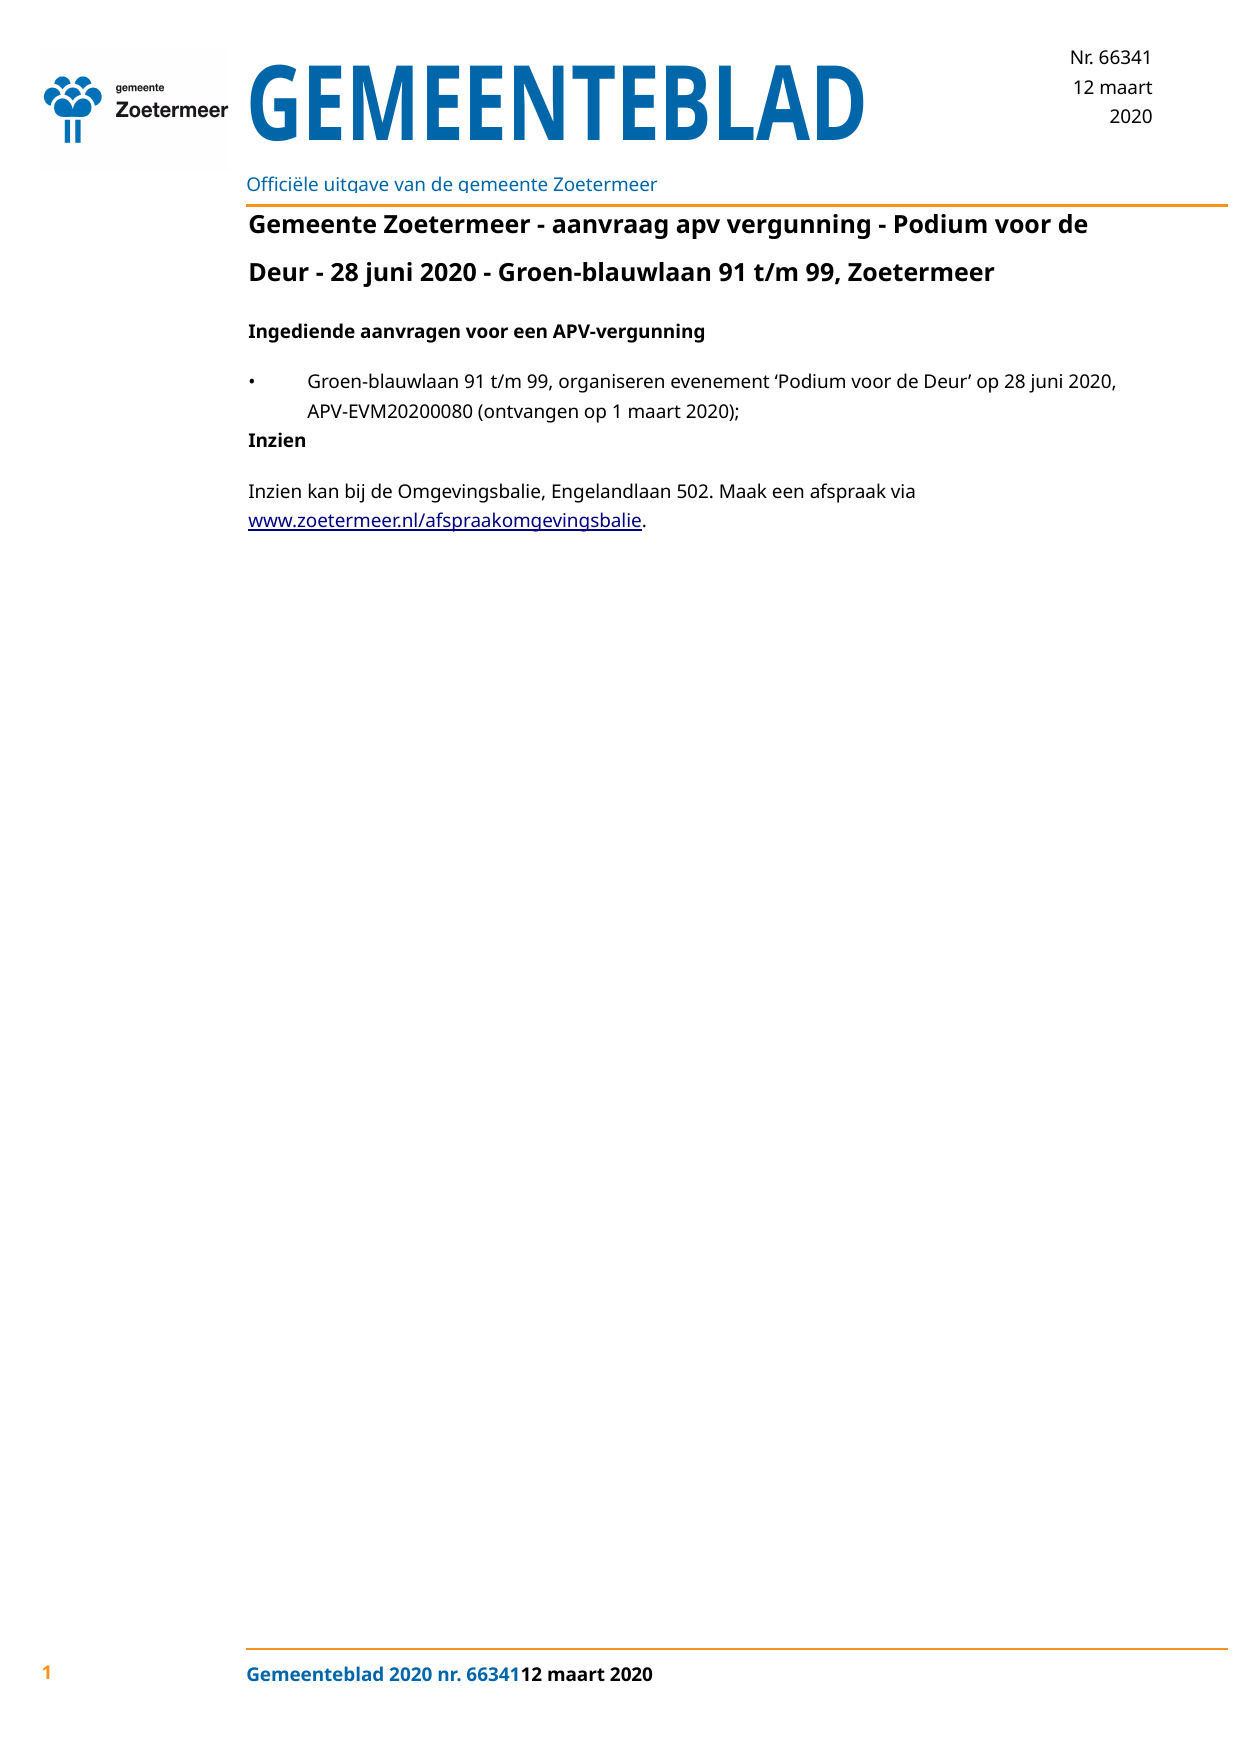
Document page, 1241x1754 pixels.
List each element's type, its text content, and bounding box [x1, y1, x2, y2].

text Ingediende aanvragen voor een APV-vergunning [248, 318, 1152, 344]
text Inzien kan bij de Omgevingsbalie, Engelandlaan 502. Maak een afspraak via www.zoetermeer.nl/afspraakomgevingsbalie. [248, 478, 1152, 533]
picture [41, 47, 231, 172]
list Groen-blauwlaan 91 t/m 99, organiseren evenement ‘Podium voor de Deur’ op 28 juni 2020, APV-EVM20200080 (ontvangen op 1 maart 2020); [248, 368, 1152, 424]
text Inzien [248, 427, 1152, 453]
text Gemeente Zoetermeer - aanvraag apv vergunning - Podium voor de Deur - 28 juni 2020 - Groen-blauwlaan 91 t/m 99, Zoetermeer [248, 207, 1152, 288]
